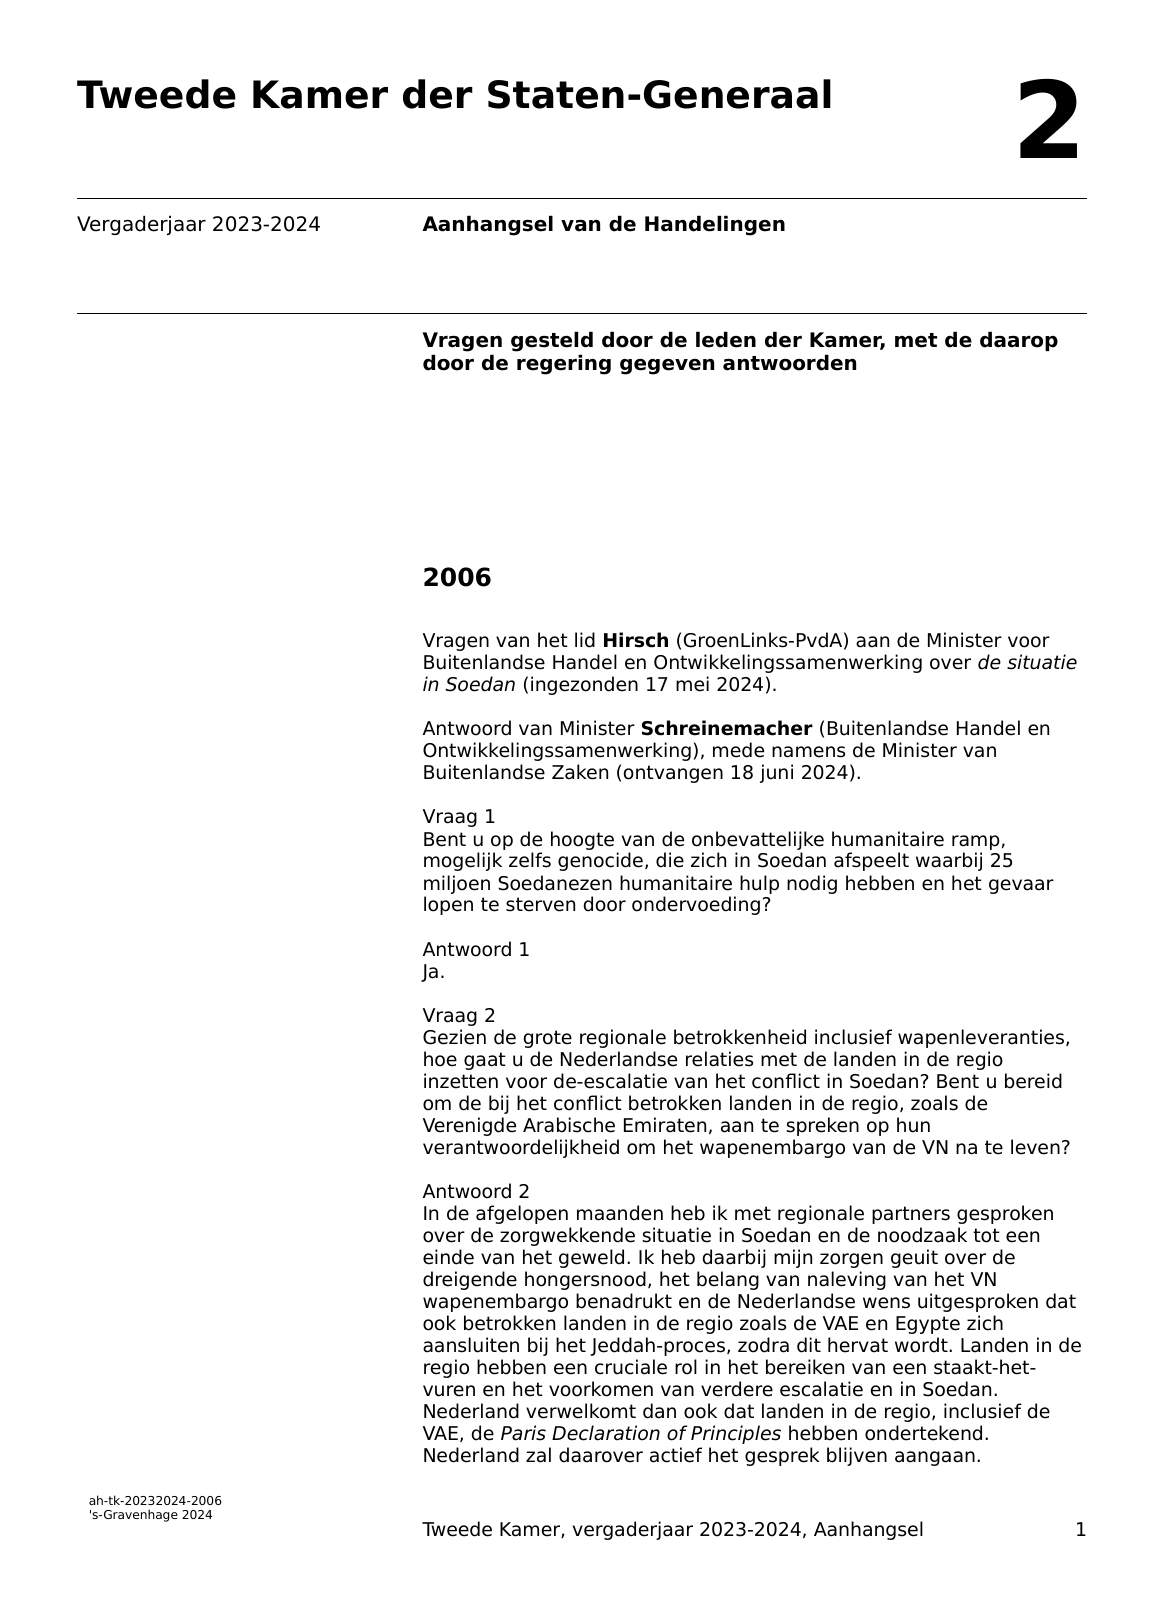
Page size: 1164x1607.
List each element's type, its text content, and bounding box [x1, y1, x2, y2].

table_cell Vergaderjaar 2023-2024 [77, 199, 422, 313]
table_header 2 [886, 59, 1087, 198]
table_header Tweede Kamer der Staten-Generaal [77, 59, 886, 198]
text Antwoord 2 [422, 1181, 1087, 1203]
text 's-Gravenhage 2024 [88, 1508, 323, 1522]
table_cell [77, 314, 422, 375]
text Antwoord van Minister Schreinemacher (Buitenlandse Handel en Ontwikkelingssamenwerking), mede namens de Minister van Buitenlandse Zaken (ontvangen 18 juni 2024). [422, 718, 1087, 784]
text Bent u op de hoogte van de onbevattelijke humanitaire ramp, mogelijk zelfs genocide, die zich in Soedan afspeelt waarbij 25 miljoen Soedanezen humanitaire hulp nodig hebben en het gevaar lopen te sterven door ondervoeding? [422, 828, 1087, 916]
text In de afgelopen maanden heb ik met regionale partners gesproken over de zorgwekkende situatie in Soedan en de noodzaak tot een einde van het geweld. Ik heb daarbij mijn zorgen geuit over de dreigende hongersnood, het belang van naleving van het VN wapenembargo benadrukt en de Nederlandse wens uitgesproken dat ook betrokken landen in de regio zoals de VAE en Egypte zich aansluiten bij het Jeddah-proces, zodra dit hervat wordt. Landen in de regio hebben een cruciale rol in het bereiken van een staakt-het-vuren en het voorkomen van verdere escalatie en in Soedan. Nederland verwelkomt dan ook dat landen in de regio, inclusief de VAE, de Paris Declaration of Principles hebben ondertekend. Nederland zal daarover actief het gesprek blijven aangaan. [422, 1203, 1087, 1466]
text Vragen van het lid Hirsch (GroenLinks-PvdA) aan de Minister voor Buitenlandse Handel en Ontwikkelingssamenwerking over de situatie in Soedan (ingezonden 17 mei 2024). [422, 630, 1087, 696]
text Vraag 2 [422, 1005, 1087, 1027]
text 2006 [422, 563, 1087, 592]
table_cell Aanhangsel van de Handelingen [422, 199, 1087, 313]
text ah-tk-20232024-2006 [88, 1494, 323, 1508]
table_cell Vragen gesteld door de leden der Kamer, met de daarop door de regering gegeven antwoorden [422, 314, 1087, 375]
text Vraag 1 [422, 806, 1087, 828]
text Antwoord 1 [422, 938, 1087, 961]
text Ja. [422, 961, 1087, 982]
text Gezien de grote regionale betrokkenheid inclusief wapenleveranties, hoe gaat u de Nederlandse relaties met de landen in de regio inzetten voor de-escalatie van het conflict in Soedan? Bent u bereid om de bij het conflict betrokken landen in de regio, zoals de Verenigde Arabische Emiraten, aan te spreken op hun verantwoordelijkheid om het wapenembargo van de VN na te leven? [422, 1027, 1087, 1158]
